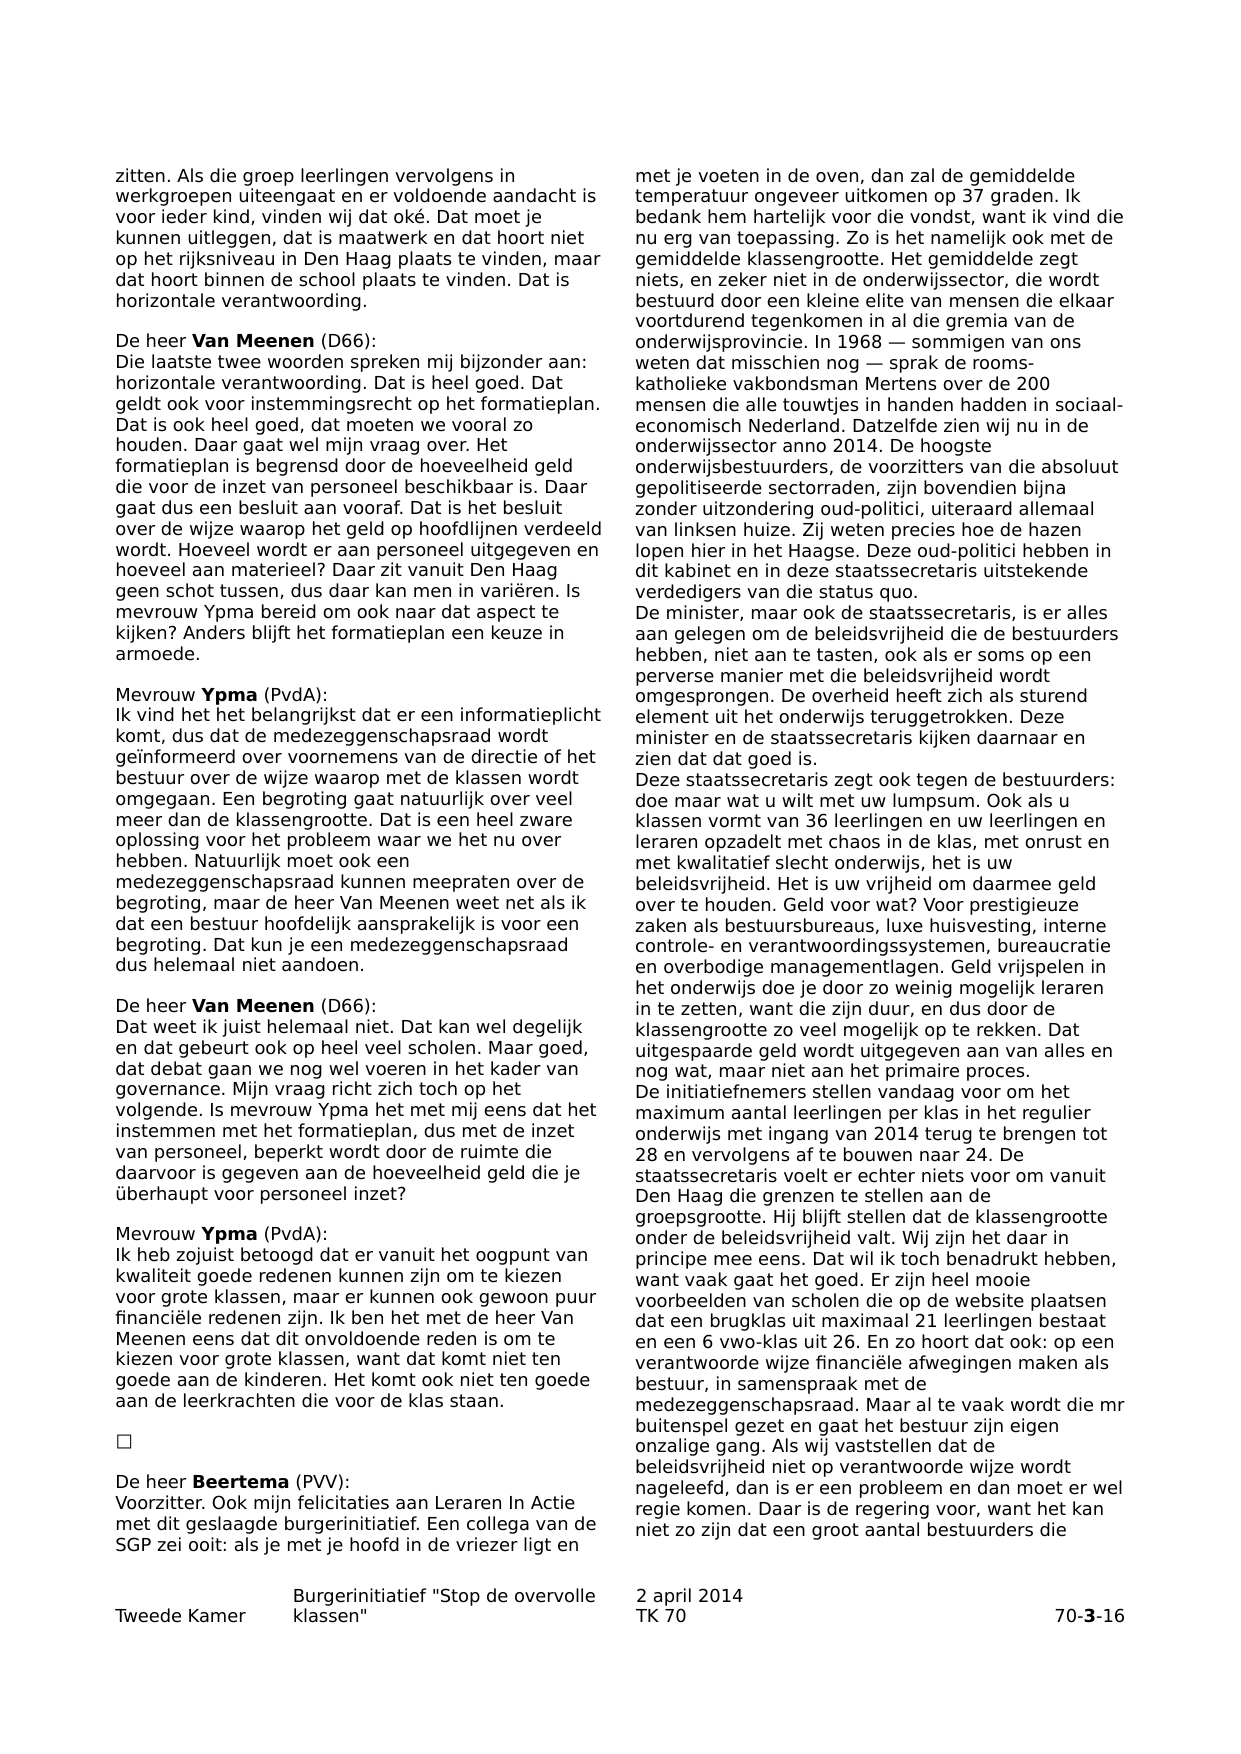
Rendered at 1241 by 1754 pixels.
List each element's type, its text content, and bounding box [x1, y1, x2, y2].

text Mevrouw Ypma (PvdA): [115, 684, 605, 705]
text Deze staatssecretaris zegt ook tegen de bestuurders: doe maar wat u wilt met uw lumpsum. Ook als u klassen vormt van 36 leerlingen en uw leerlingen en leraren opzadelt met chaos in de klas, met onrust en met kwalitatief slecht onderwijs, het is uw beleidsvrijheid. Het is uw vrijheid om daarmee geld over te houden. Geld voor wat? Voor prestigieuze zaken als bestuursbureaus, luxe huisvesting, interne controle- en verantwoordingssystemen, bureaucratie en overbodige managementlagen. Geld vrijspelen in het onderwijs doe je door zo weinig mogelijk leraren in te zetten, want die zijn duur, en dus door de klassengrootte zo veel mogelijk op te rekken. Dat uitgespaarde geld wordt uitgegeven aan van alles en nog wat, maar niet aan het primaire proces. [635, 769, 1125, 1082]
text Dat weet ik juist helemaal niet. Dat kan wel degelijk en dat gebeurt ook op heel veel scholen. Maar goed, dat debat gaan we nog wel voeren in het kader van governance. Mijn vraag richt zich toch op het volgende. Is mevrouw Ypma het met mij eens dat het instemmen met het formatieplan, dus met de inzet van personeel, beperkt wordt door de ruimte die daarvoor is gegeven aan de hoeveelheid geld die je überhaupt voor personeel inzet? [115, 1017, 605, 1204]
text De heer Beertema (PVV): [115, 1472, 605, 1493]
text Ik heb zojuist betoogd dat er vanuit het oogpunt van kwaliteit goede redenen kunnen zijn om te kiezen voor grote klassen, maar er kunnen ook gewoon puur financiële redenen zijn. Ik ben het met de heer Van Meenen eens dat dit onvoldoende reden is om te kiezen voor grote klassen, want dat komt niet ten goede aan de kinderen. Het komt ook niet ten goede aan de leerkrachten die voor de klas staan. [115, 1245, 605, 1412]
text Ik vind het het belangrijkst dat er een informatieplicht komt, dus dat de medezeggenschapsraad wordt geïnformeerd over voornemens van de directie of het bestuur over de wijze waarop met de klassen wordt omgegaan. Een begroting gaat natuurlijk over veel meer dan de klassengrootte. Dat is een heel zware oplossing voor het probleem waar we het nu over hebben. Natuurlijk moet ook een medezeggenschapsraad kunnen meepraten over de begroting, maar de heer Van Meenen weet net als ik dat een bestuur hoofdelijk aansprakelijk is voor een begroting. Dat kun je een medezeggenschapsraad dus helemaal niet aandoen. [115, 705, 605, 976]
text zitten. Als die groep leerlingen vervolgens in werkgroepen uiteengaat en er voldoende aandacht is voor ieder kind, vinden wij dat oké. Dat moet je kunnen uitleggen, dat is maatwerk en dat hoort niet op het rijksniveau in Den Haag plaats te vinden, maar dat hoort binnen de school plaats te vinden. Dat is horizontale verantwoording. [115, 165, 605, 311]
text De minister, maar ook de staatssecretaris, is er alles aan gelegen om de beleidsvrijheid die de bestuurders hebben, niet aan te tasten, ook als er soms op een perverse manier met die beleidsvrijheid wordt omgesprongen. De overheid heeft zich als sturend element uit het onderwijs teruggetrokken. Deze minister en de staatssecretaris kijken daarnaar en zien dat dat goed is. [635, 603, 1125, 769]
text Die laatste twee woorden spreken mij bijzonder aan: horizontale verantwoording. Dat is heel goed. Dat geldt ook voor instemmingsrecht op het formatieplan. Dat is ook heel goed, dat moeten we vooral zo houden. Daar gaat wel mijn vraag over. Het formatieplan is begrensd door de hoeveelheid geld die voor de inzet van personeel beschikbaar is. Daar gaat dus een besluit aan vooraf. Dat is het besluit over de wijze waarop het geld op hoofdlijnen verdeeld wordt. Hoeveel wordt er aan personeel uitgegeven en hoeveel aan materieel? Daar zit vanuit Den Haag geen schot tussen, dus daar kan men in variëren. Is mevrouw Ypma bereid om ook naar dat aspect te kijken? Anders blijft het formatieplan een keuze in armoede. [115, 352, 605, 664]
text Mevrouw Ypma (PvdA): [115, 1224, 605, 1245]
text Voorzitter. Ook mijn felicitaties aan Leraren In Actie met dit geslaagde burgerinitiatief. Een collega van de SGP zei ooit: als je met je hoofd in de vriezer ligt en [115, 1493, 605, 1556]
text De heer Van Meenen (D66): [115, 331, 605, 352]
text De heer Van Meenen (D66): [115, 996, 605, 1017]
text De initiatiefnemers stellen vandaag voor om het maximum aantal leerlingen per klas in het regulier onderwijs met ingang van 2014 terug te brengen tot 28 en vervolgens af te bouwen naar 24. De staatssecretaris voelt er echter niets voor om vanuit Den Haag die grenzen te stellen aan de groepsgrootte. Hij blijft stellen dat de klassengrootte onder de beleidsvrijheid valt. Wij zijn het daar in principe mee eens. Dat wil ik toch benadrukt hebben, want vaak gaat het goed. Er zijn heel mooie voorbeelden van scholen die op de website plaatsen dat een brugklas uit maximaal 21 leerlingen bestaat en een 6 vwo-klas uit 26. En zo hoort dat ook: op een verantwoorde wijze financiële afwegingen maken als bestuur, in samenspraak met de medezeggenschapsraad. Maar al te vaak wordt die mr buitenspel gezet en gaat het bestuur zijn eigen onzalige gang. Als wij vaststellen dat de beleidsvrijheid niet op verantwoorde wijze wordt nageleefd, dan is er een probleem en dan moet er wel regie komen. Daar is de regering voor, want het kan niet zo zijn dat een groot aantal bestuurders die [635, 1082, 1125, 1540]
text met je voeten in de oven, dan zal de gemiddelde temperatuur ongeveer uitkomen op 37 graden. Ik bedank hem hartelijk voor die vondst, want ik vind die nu erg van toepassing. Zo is het namelijk ook met de gemiddelde klassengrootte. Het gemiddelde zegt niets, en zeker niet in de onderwijssector, die wordt bestuurd door een kleine elite van mensen die elkaar voortdurend tegenkomen in al die gremia van de onderwijsprovincie. In 1968 — sommigen van ons weten dat misschien nog — sprak de rooms-katholieke vakbondsman Mertens over de 200 mensen die alle touwtjes in handen hadden in sociaal-economisch Nederland. Datzelfde zien wij nu in de onderwijssector anno 2014. De hoogste onderwijsbestuurders, de voorzitters van die absoluut gepolitiseerde sectorraden, zijn bovendien bijna zonder uitzondering oud-politici, uiteraard allemaal van linksen huize. Zij weten precies hoe de hazen lopen hier in het Haagse. Deze oud-politici hebben in dit kabinet en in deze staatssecretaris uitstekende verdedigers van die status quo. [635, 165, 1125, 603]
text ⬜ [115, 1432, 605, 1452]
